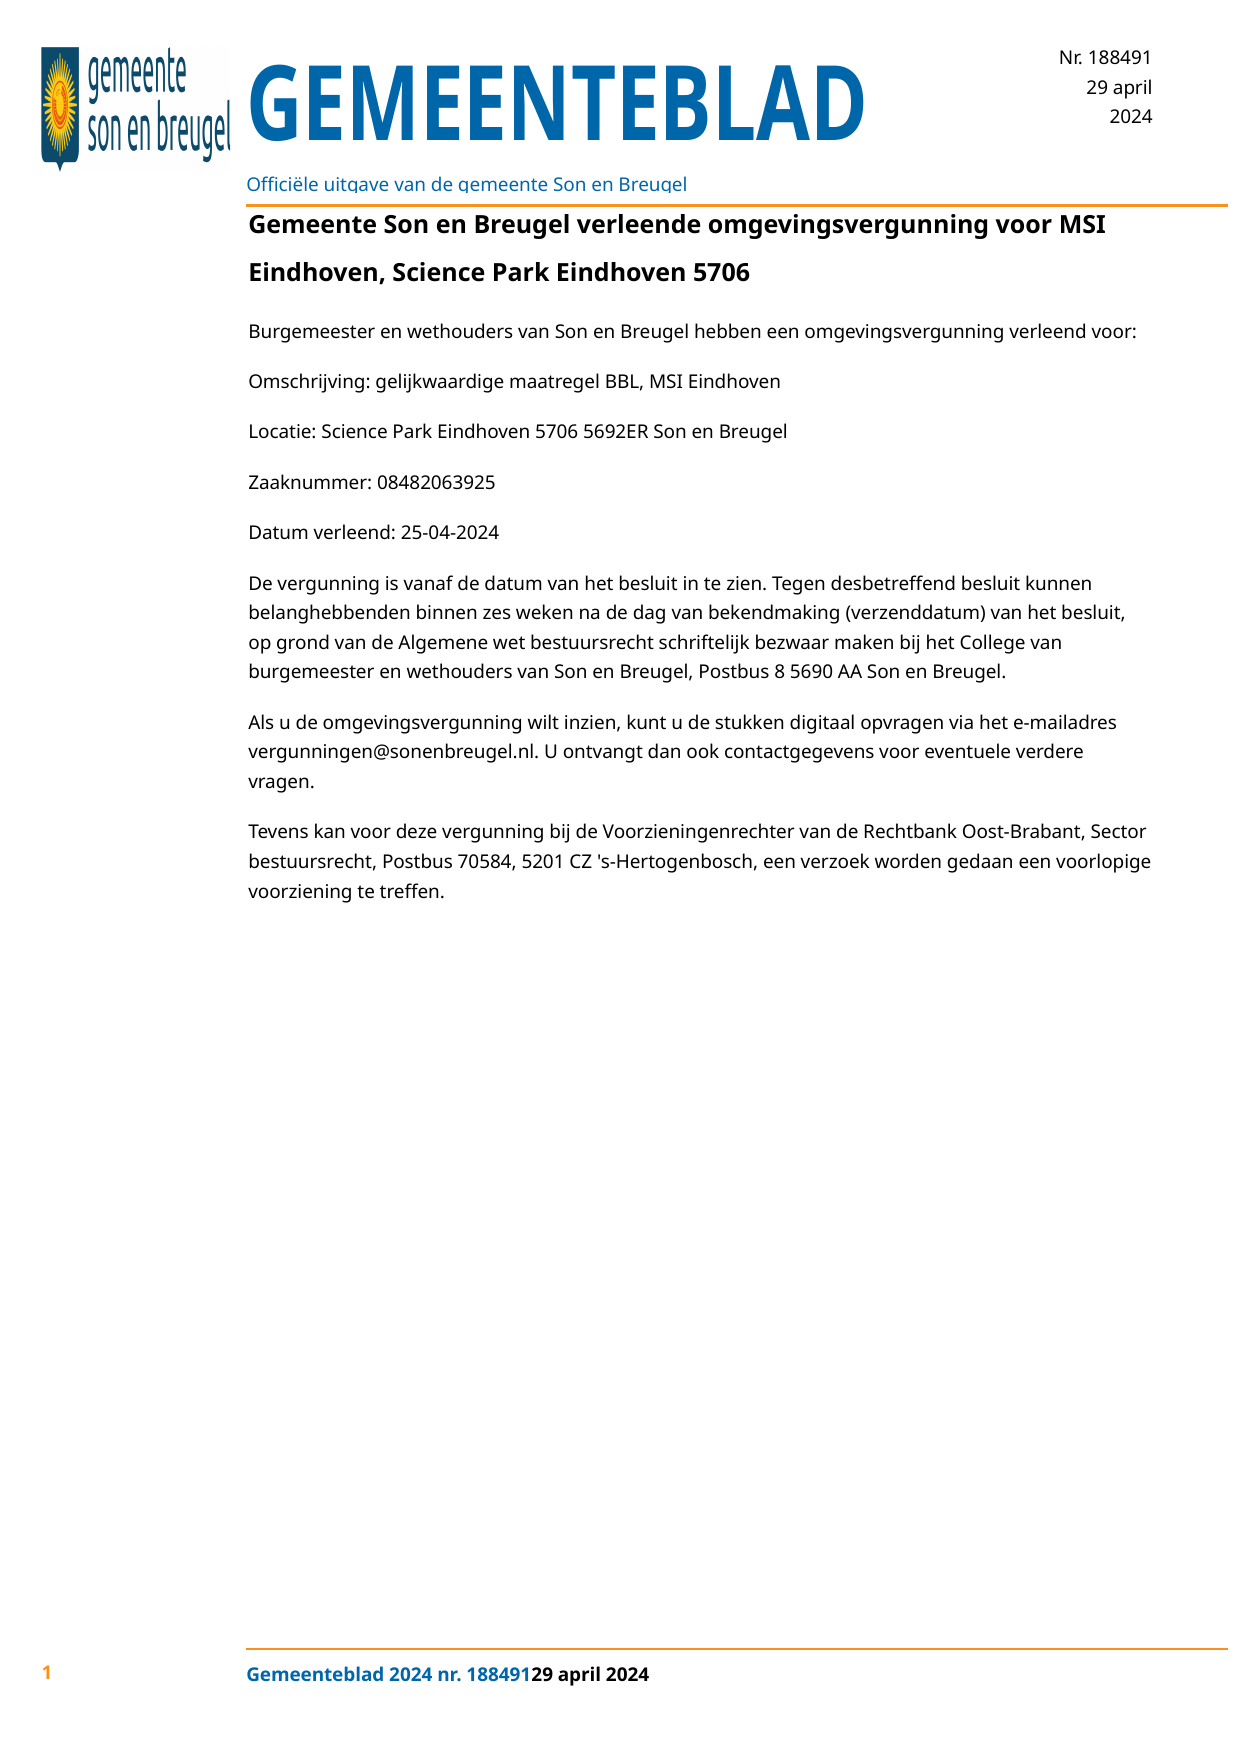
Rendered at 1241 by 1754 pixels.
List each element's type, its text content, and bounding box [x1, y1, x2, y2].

text Locatie: Science Park Eindhoven 5706 5692ER Son en Breugel [248, 419, 1152, 444]
text Tevens kan voor deze vergunning bij de Voorzieningenrechter van de Rechtbank Oost-Brabant, Sector bestuursrecht, Postbus 70584, 5201 CZ 's-Hertogenbosch, een verzoek worden gedaan een voorlopige voorziening te treffen. [248, 819, 1152, 904]
text Omschrijving: gelijkwaardige maatregel BBL, MSI Eindhoven [248, 368, 1152, 394]
text Als u de omgevingsvergunning wilt inzien, kunt u de stukken digitaal opvragen via het e-mailadres vergunningen@sonenbreugel.nl. U ontvangt dan ook contactgegevens voor eventuele verdere vragen. [248, 709, 1152, 794]
text Gemeente Son en Breugel verleende omgevingsvergunning voor MSI Eindhoven, Science Park Eindhoven 5706 [248, 207, 1152, 288]
text Datum verleend: 25-04-2024 [248, 519, 1152, 545]
text Burgemeester en wethouders van Son en Breugel hebben een omgevingsvergunning verleend voor: [248, 318, 1152, 344]
text De vergunning is vanaf de datum van het besluit in te zien. Tegen desbetreffend besluit kunnen belanghebbenden binnen zes weken na de dag van bekendmaking (verzenddatum) van het besluit, op grond van de Algemene wet bestuursrecht schriftelijk bezwaar maken bij het College van burgemeester en wethouders van Son en Breugel, Postbus 8 5690 AA Son en Breugel. [248, 570, 1152, 684]
picture [41, 47, 231, 172]
text Zaaknummer: 08482063925 [248, 469, 1152, 495]
